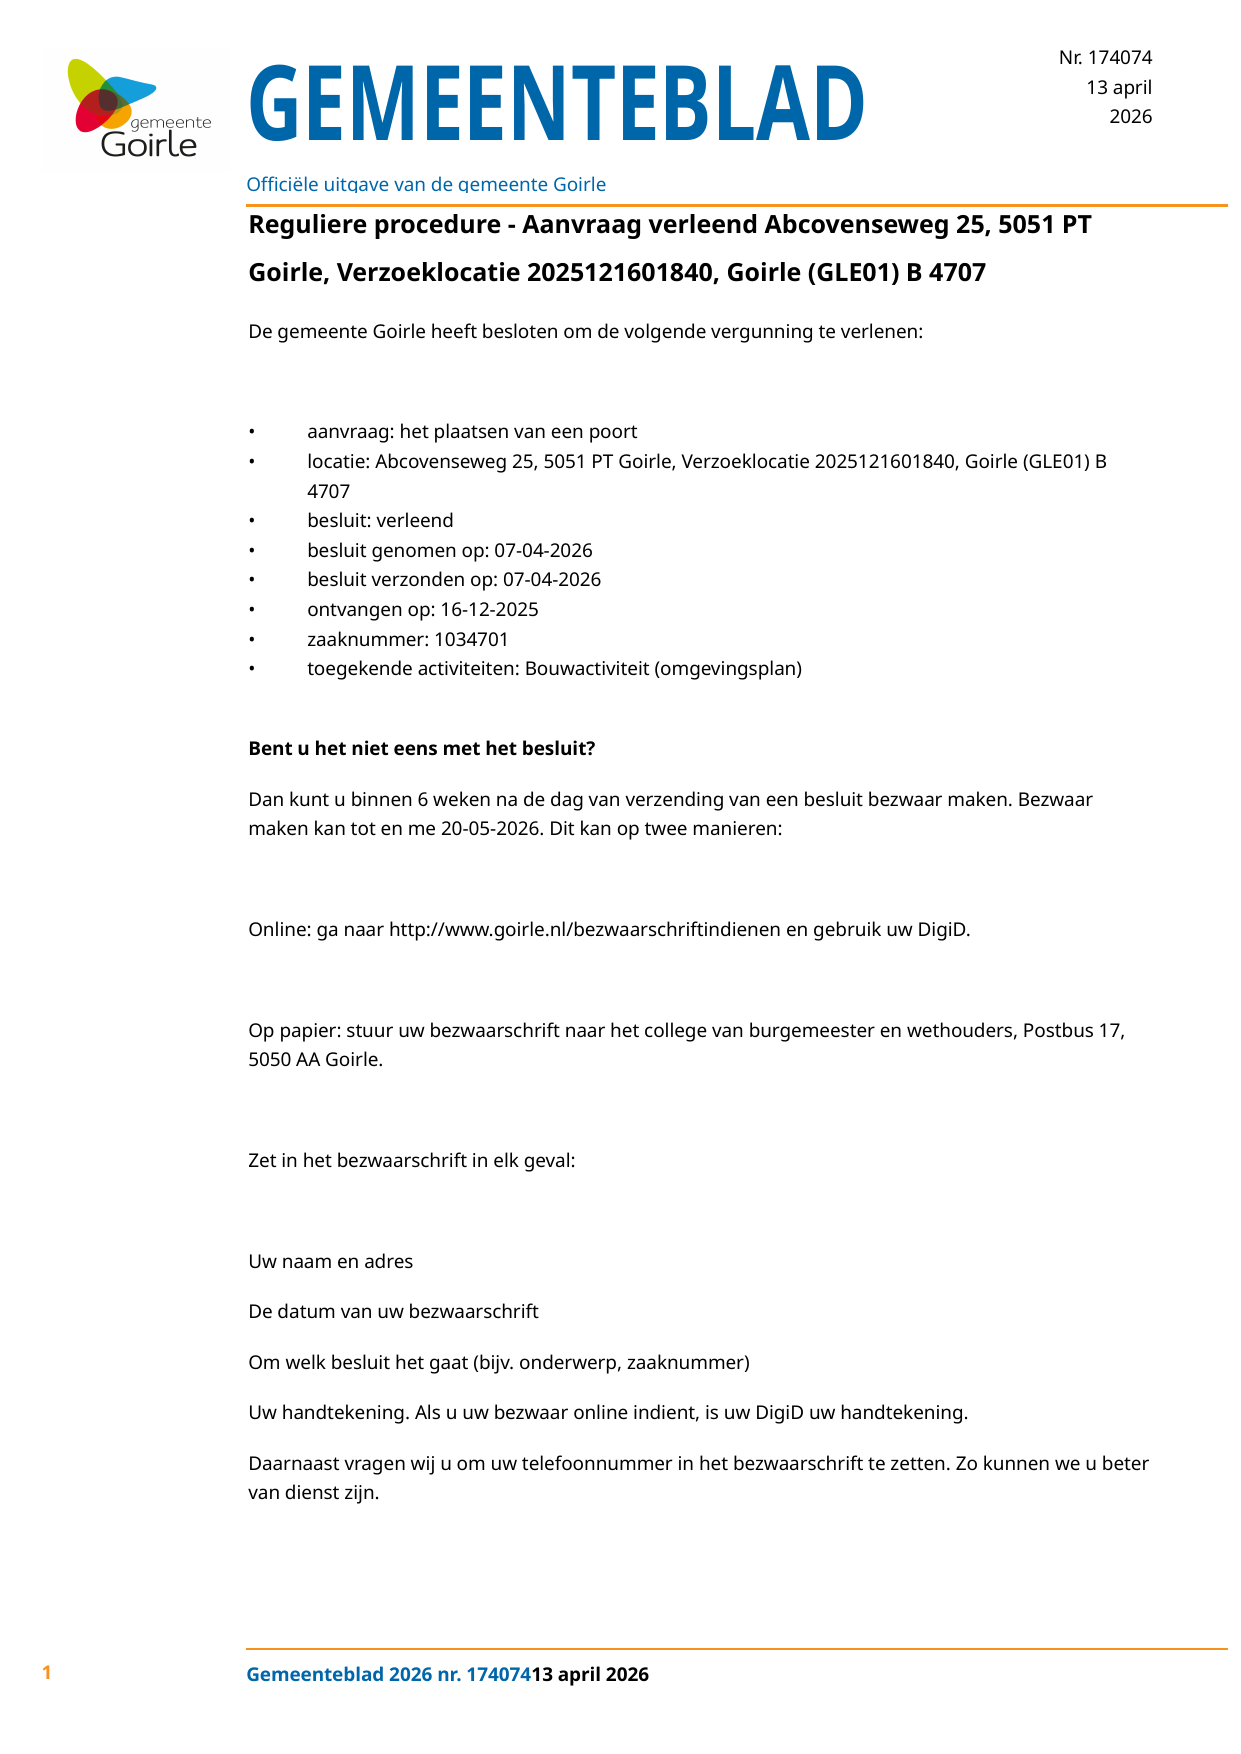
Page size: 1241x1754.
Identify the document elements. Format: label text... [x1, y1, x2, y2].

text De datum van uw bezwaarschrift [248, 1299, 1152, 1324]
text Uw handtekening. Als u uw bezwaar online indient, is uw DigiD uw handtekening. [248, 1399, 1152, 1425]
text Online: ga naar http://www.goirle.nl/bezwaarschriftindienen en gebruik uw DigiD. [248, 916, 1152, 942]
picture [41, 47, 231, 172]
text Reguliere procedure - Aanvraag verleend Abcovenseweg 25, 5051 PT Goirle, Verzoeklocatie 2025121601840, Goirle (GLE01) B 4707 [248, 207, 1152, 288]
list besluit: verleend [248, 507, 1152, 533]
list toegekende activiteiten: Bouwactiviteit (omgevingsplan) [248, 655, 1152, 681]
text Op papier: stuur uw bezwaarschrift naar het college van burgemeester en wethouders, Postbus 17, 5050 AA Goirle. [248, 1017, 1152, 1072]
text Zet in het bezwaarschrift in elk geval: [248, 1147, 1152, 1173]
text Bent u het niet eens met het besluit? [248, 735, 1152, 761]
text De gemeente Goirle heeft besloten om de volgende vergunning te verlenen: [248, 318, 1152, 344]
text Daarnaast vragen wij u om uw telefoonnummer in het bezwaarschrift te zetten. Zo kunnen we u beter van dienst zijn. [248, 1450, 1152, 1505]
text Dan kunt u binnen 6 weken na de dag van verzending van een besluit bezwaar maken. Bezwaar maken kan tot en me 20-05-2026. Dit kan op twee manieren: [248, 786, 1152, 841]
text Om welk besluit het gaat (bijv. onderwerp, zaaknummer) [248, 1349, 1152, 1375]
list locatie: Abcovenseweg 25, 5051 PT Goirle, Verzoeklocatie 2025121601840, Goirle (GLE01) B 4707 [248, 448, 1152, 504]
list ontvangen op: 16-12-2025 [248, 596, 1152, 622]
list zaaknummer: 1034701 [248, 626, 1152, 652]
list besluit genomen op: 07-04-2026 [248, 537, 1152, 563]
list besluit verzonden op: 07-04-2026 [248, 567, 1152, 592]
list aanvraag: het plaatsen van een poort [248, 419, 1152, 444]
text Uw naam en adres [248, 1248, 1152, 1274]
